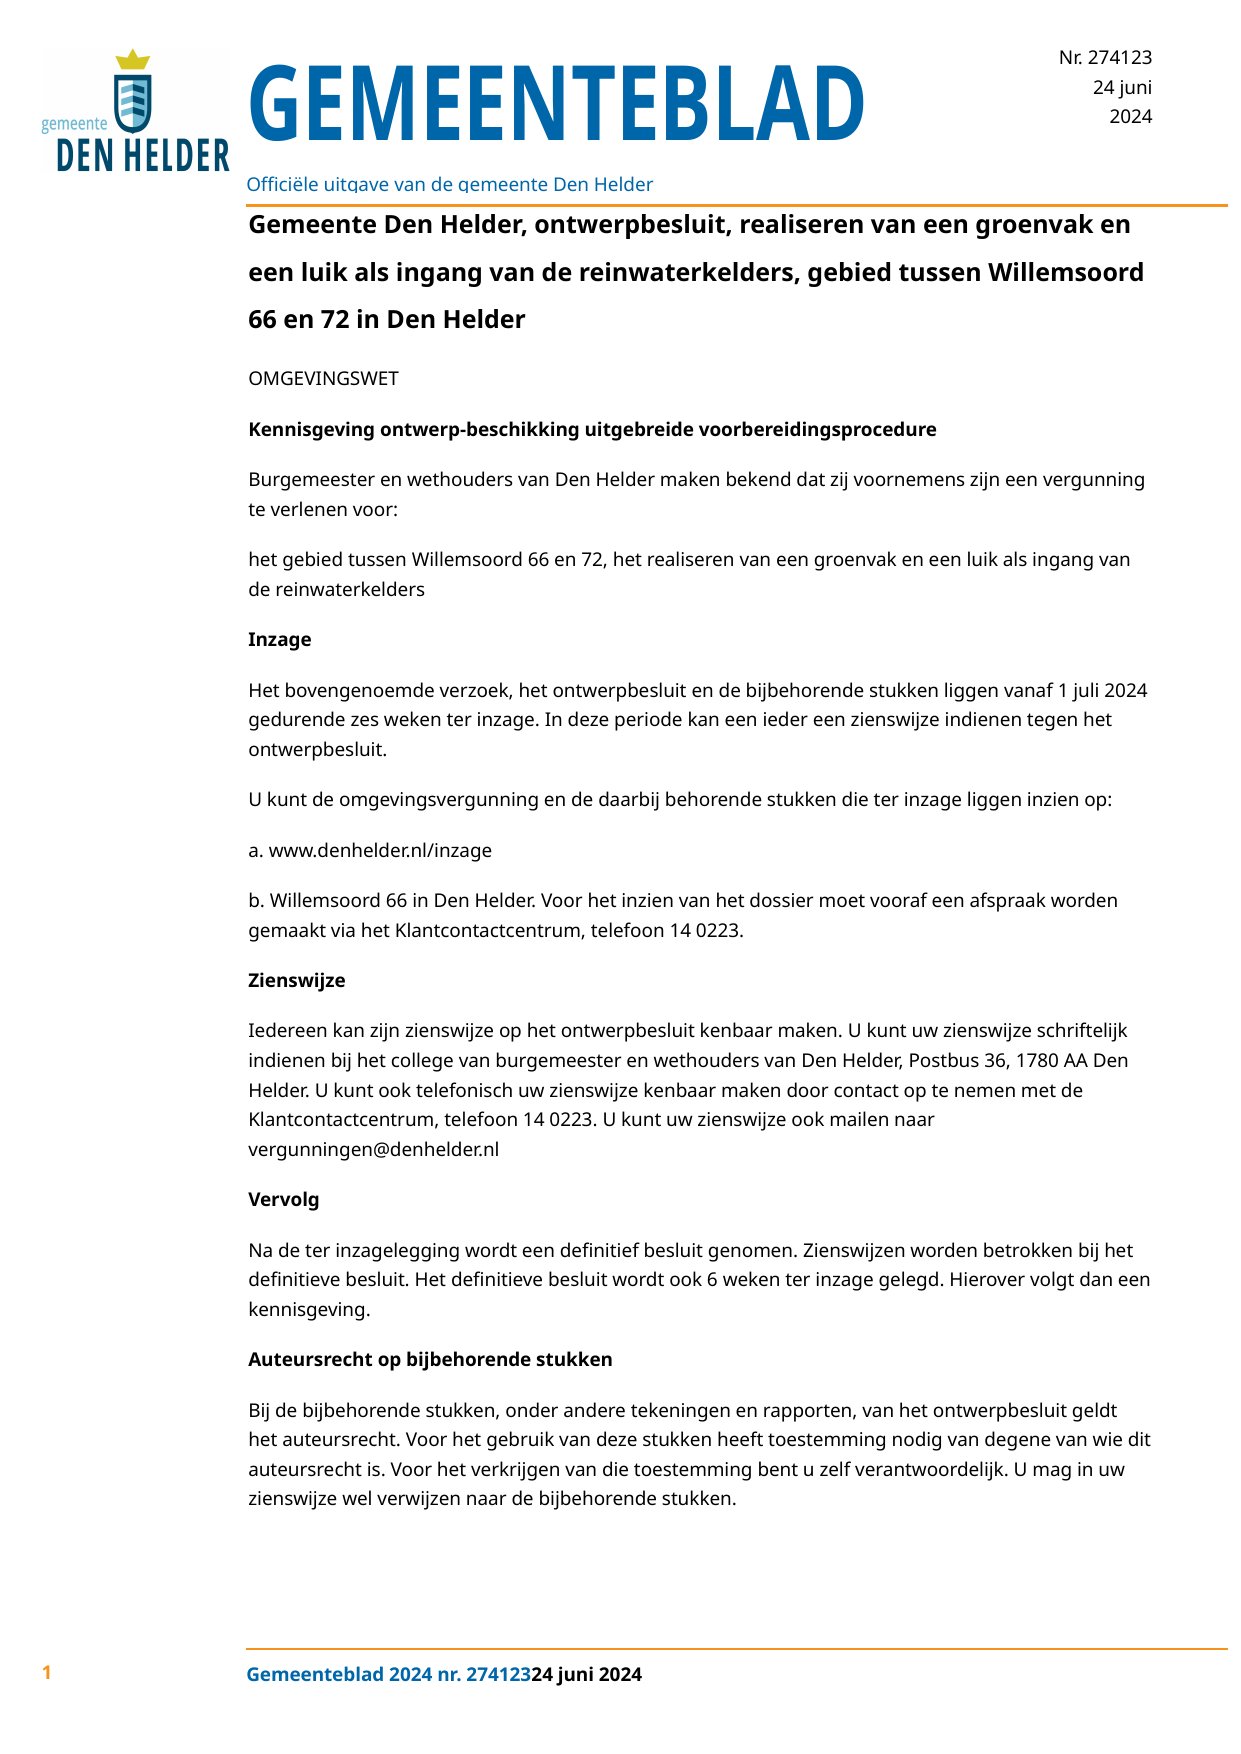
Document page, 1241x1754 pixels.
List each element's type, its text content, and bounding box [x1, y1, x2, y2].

text U kunt de omgevingsvergunning en de daarbij behorende stukken die ter inzage liggen inzien op: [248, 786, 1152, 812]
text Kennisgeving ontwerp-beschikking uitgebreide voorbereidingsprocedure [248, 416, 1152, 442]
text a. www.denhelder.nl/inzage [248, 837, 1152, 862]
picture [41, 47, 231, 172]
picture [220, 160, 224, 172]
picture [182, 144, 187, 165]
picture [63, 144, 68, 165]
text Iedereen kan zijn zienswijze op het ontwerpbesluit kenbaar maken. U kunt uw zienswijze schriftelijk indienen bij het college van burgemeester en wethouders van Den Helder, Postbus 36, 1780 AA Den Helder. U kunt ook telefonisch uw zienswijze kenbaar maken door contact op te nemen met de Klantcontactcentrum, telefoon 14 0223. U kunt uw zienswijze ook mailen naar vergunningen@denhelder.nl [248, 1018, 1152, 1162]
text het gebied tussen Willemsoord 66 en 72, het realiseren van een groenvak en een luik als ingang van de reinwaterkelders [248, 546, 1152, 602]
text b. Willemsoord 66 in Den Helder. Voor het inzien van het dossier moet vooraf een afspraak worden gemaakt via het Klantcontactcentrum, telefoon 14 0223. [248, 887, 1152, 942]
text Auteursrecht op bijbehorende stukken [248, 1346, 1152, 1372]
text Het bovengenoemde verzoek, het ontwerpbesluit en de bijbehorende stukken liggen vanaf 1 juli 2024 gedurende zes weken ter inzage. In deze periode kan een ieder een zienswijze indienen tegen het ontwerpbesluit. [248, 677, 1152, 762]
picture [130, 157, 135, 172]
picture [100, 154, 106, 172]
text Bij de bijbehorende stukken, onder andere tekeningen en rapporten, van het ontwerpbesluit geldt het auteursrecht. Voor het gebruik van deze stukken heeft toestemming nodig van degene van wie dit auteursrecht is. Voor het verkrijgen van die toestemming bent u zelf verantwoordelijk. U mag in uw zienswijze wel verwijzen naar de bijbehorende stukken. [248, 1397, 1152, 1511]
text Zienswijze [248, 967, 1152, 993]
text Inzage [248, 626, 1152, 652]
text Na de ter inzagelegging wordt een definitief besluit genomen. Zienswijzen worden betrokken bij het definitieve besluit. Het definitieve besluit wordt ook 6 weken ter inzage gelegd. Hierover volgt dan een kennisgeving. [248, 1237, 1152, 1322]
text Vervolg [248, 1186, 1152, 1212]
text Burgemeester en wethouders van Den Helder maken bekend dat zij voornemens zijn een vergunning te verlenen voor: [248, 466, 1152, 522]
text OMGEVINGSWET [248, 366, 1152, 391]
text Gemeente Den Helder, ontwerpbesluit, realiseren van een groenvak en een luik als ingang van de reinwaterkelders, gebied tussen Willemsoord 66 en 72 in Den Helder [248, 207, 1152, 336]
